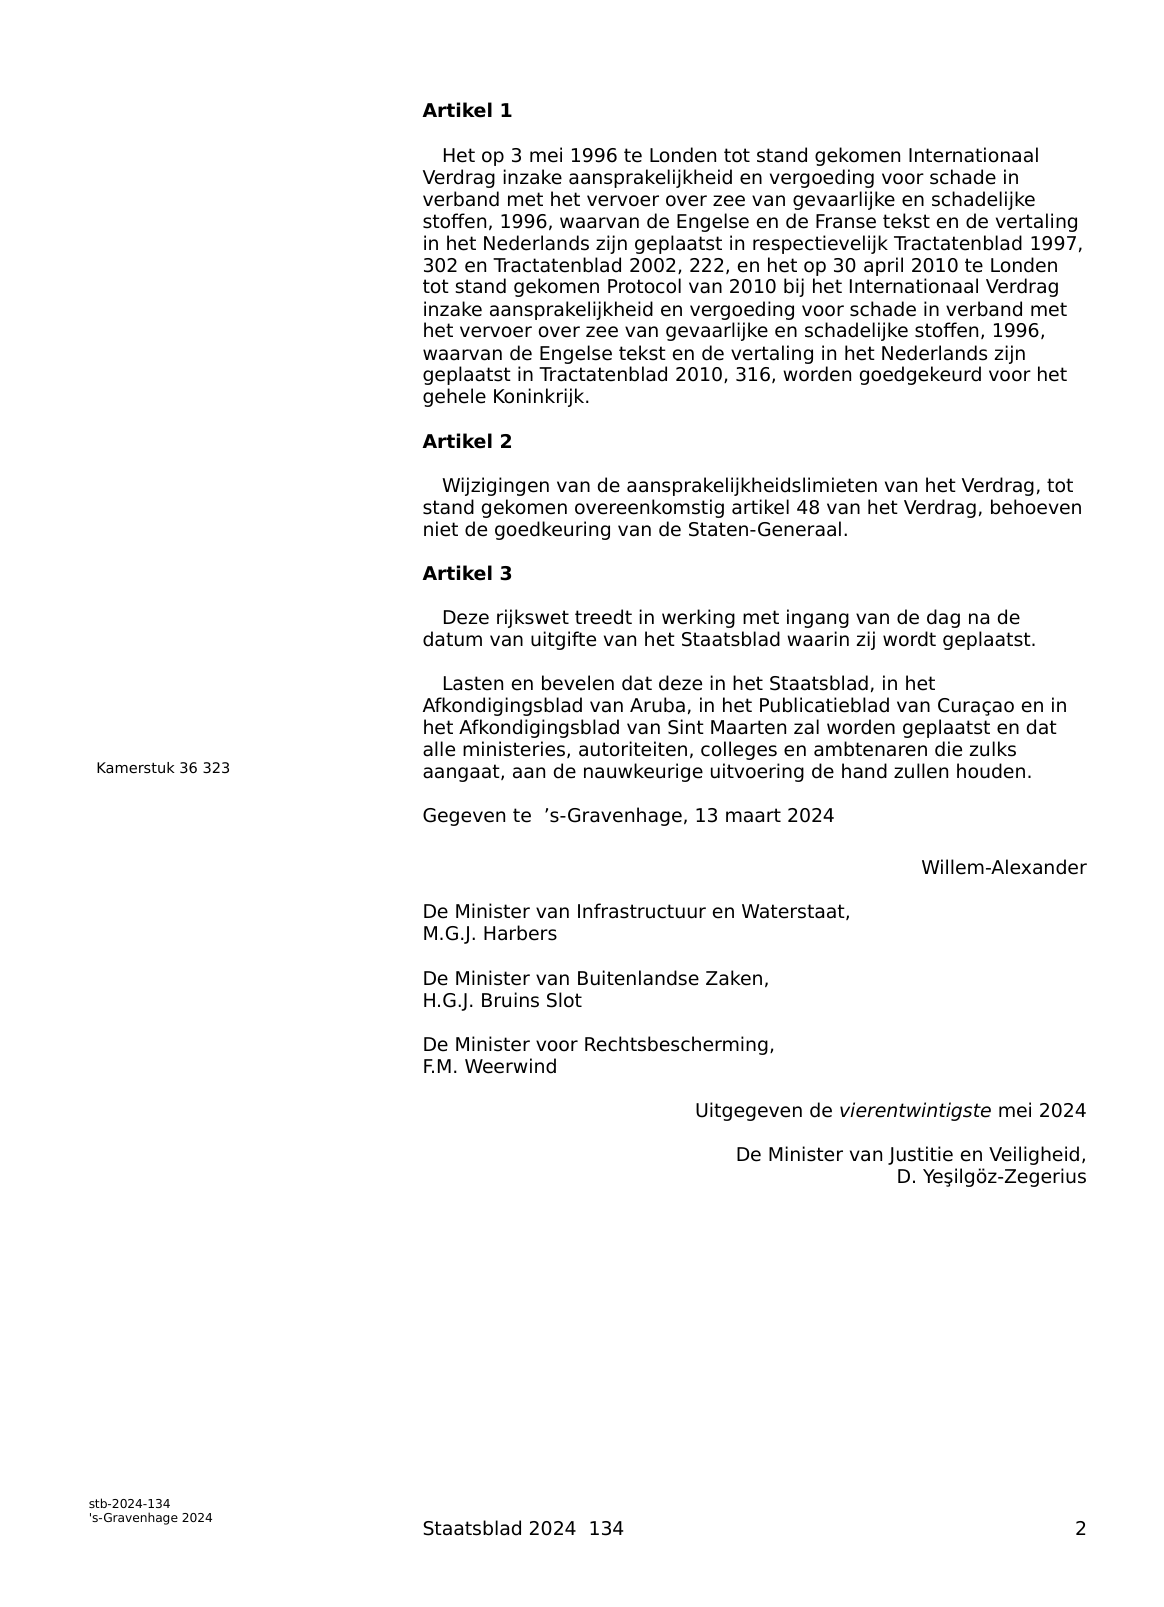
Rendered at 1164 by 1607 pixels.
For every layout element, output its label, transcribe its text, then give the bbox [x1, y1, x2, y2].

text De Minister voor Rechtsbescherming, F.M. Weerwind [422, 1034, 1087, 1078]
text Deze rijkswet treedt in werking met ingang van de dag na de datum van uitgifte van het Staatsblad waarin zij wordt geplaatst. [422, 607, 1087, 651]
text Gegeven te ’s-Gravenhage, 13 maart 2024 [422, 805, 1087, 827]
text stb-2024-134 [88, 1497, 323, 1511]
text Het op 3 mei 1996 te Londen tot stand gekomen Internationaal Verdrag inzake aansprakelijkheid en vergoeding voor schade in verband met het vervoer over zee van gevaarlijke en schadelijke stoffen, 1996, waarvan de Engelse en de Franse tekst en de vertaling in het Nederlands zijn geplaatst in respectievelijk Tractatenblad 1997, 302 en Tractatenblad 2002, 222, en het op 30 april 2010 te Londen tot stand gekomen Protocol van 2010 bij het Internationaal Verdrag inzake aansprakelijkheid en vergoeding voor schade in verband met het vervoer over zee van gevaarlijke en schadelijke stoffen, 1996, waarvan de Engelse tekst en de vertaling in het Nederlands zijn geplaatst in Tractatenblad 2010, 316, worden goedgekeurd voor het gehele Koninkrijk. [422, 144, 1087, 408]
text Willem-Alexander [422, 857, 1087, 879]
text Wijzigingen van de aansprakelijkheidslimieten van het Verdrag, tot stand gekomen overeenkomstig artikel 48 van het Verdrag, behoeven niet de goedkeuring van de Staten-Generaal. [422, 475, 1087, 541]
subtitle Artikel 2 [422, 431, 1087, 452]
text Uitgegeven de vierentwintigste mei 2024 [422, 1100, 1087, 1122]
subtitle Artikel 1 [422, 100, 1087, 122]
text De Minister van Justitie en Veiligheid, D. Yeşilgöz-Zegerius [422, 1144, 1087, 1188]
text 's-Gravenhage 2024 [88, 1511, 323, 1525]
text De Minister van Infrastructuur en Waterstaat, M.G.J. Harbers [422, 901, 1087, 945]
subtitle Artikel 3 [422, 563, 1087, 585]
text De Minister van Buitenlandse Zaken, H.G.J. Bruins Slot [422, 967, 1087, 1011]
text Lasten en bevelen dat deze in het Staatsblad, in het Afkondigingsblad van Aruba, in het Publicatieblad van Curaçao en in het Afkondigingsblad van Sint Maarten zal worden geplaatst en dat alle ministeries, autoriteiten, colleges en ambtenaren die zulks aangaat, aan de nauwkeurige uitvoering de hand zullen houden. [422, 673, 1087, 783]
text Kamerstuk 36 323 [77, 760, 396, 777]
